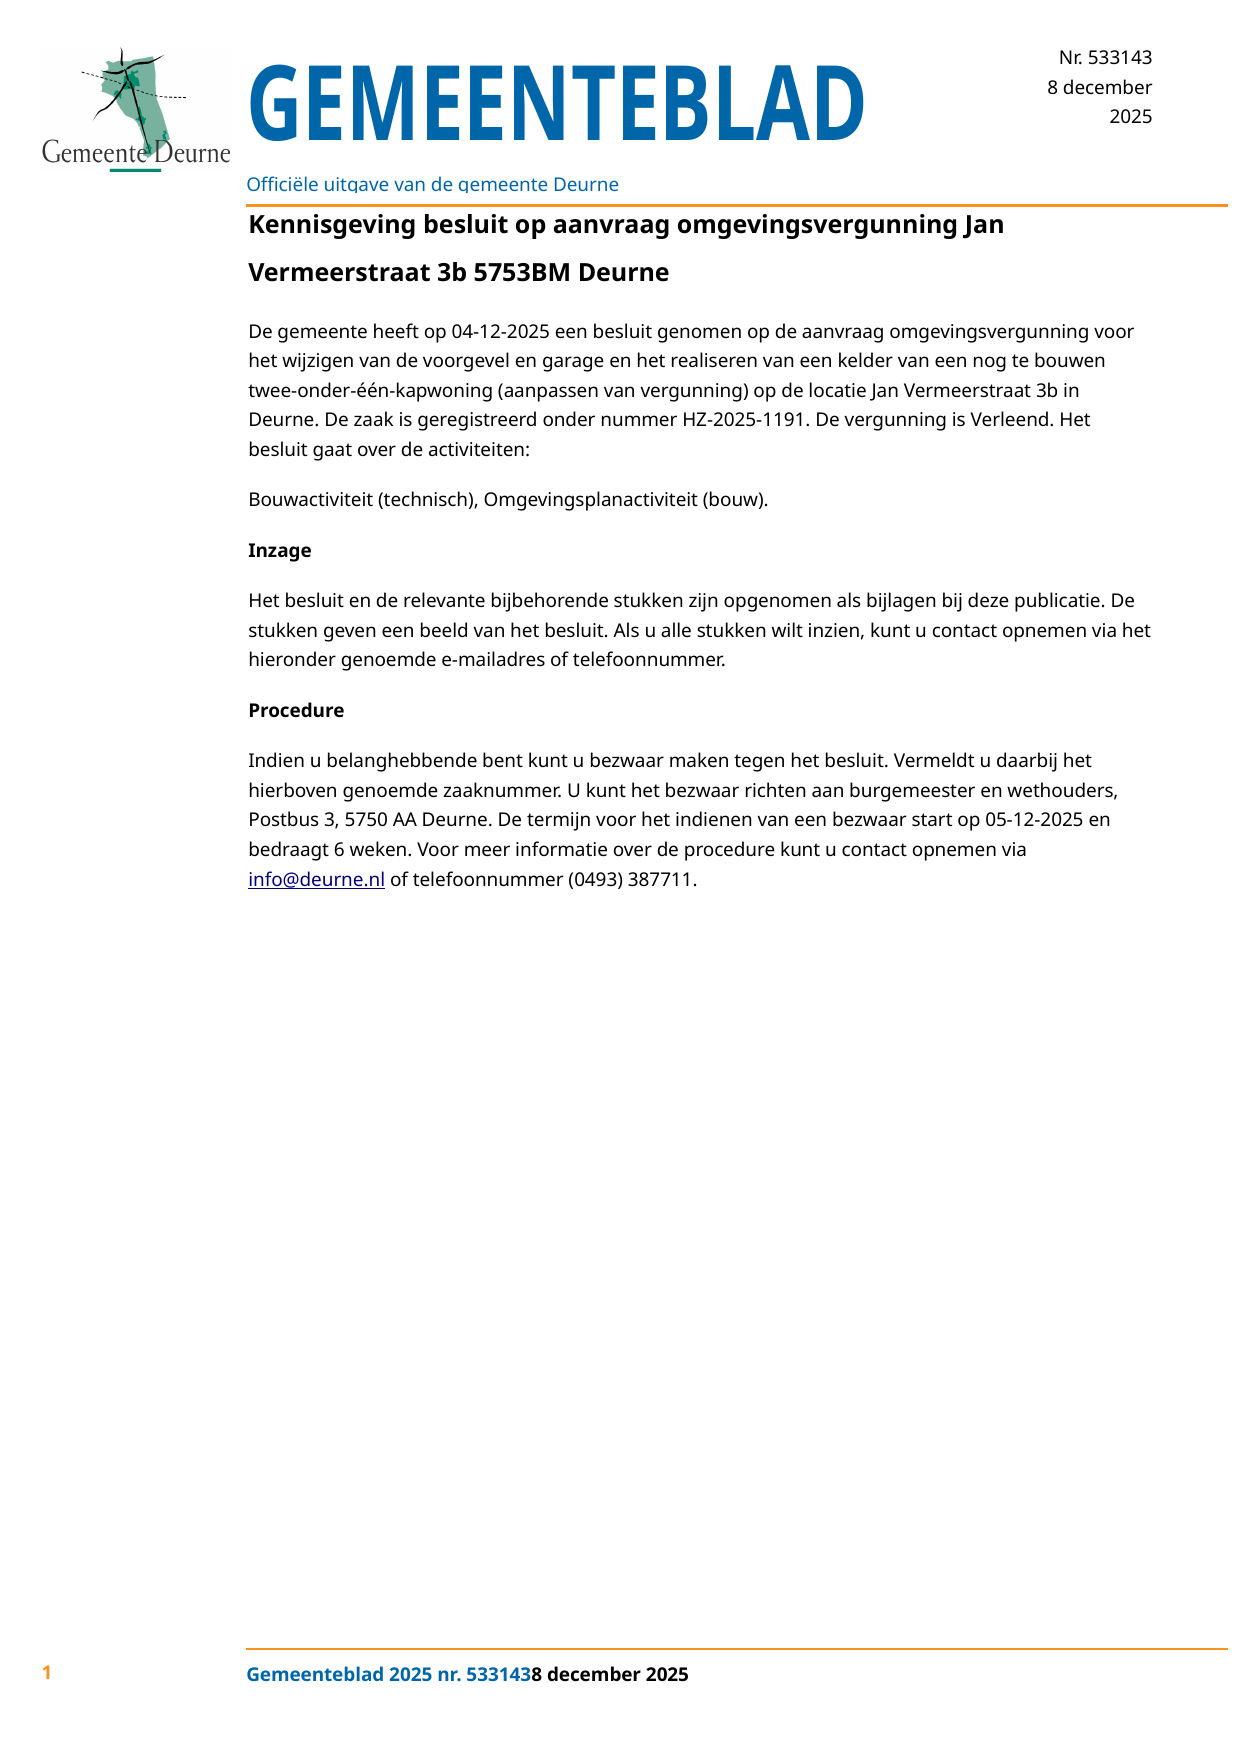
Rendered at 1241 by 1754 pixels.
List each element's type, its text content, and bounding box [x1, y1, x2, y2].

picture [41, 47, 231, 172]
text Het besluit en de relevante bijbehorende stukken zijn opgenomen als bijlagen bij deze publicatie. De stukken geven een beeld van het besluit. Als u alle stukken wilt inzien, kunt u contact opnemen via het hieronder genoemde e-mailadres of telefoonnummer. [248, 587, 1152, 672]
text Kennisgeving besluit op aanvraag omgevingsvergunning Jan Vermeerstraat 3b 5753BM Deurne [248, 207, 1152, 288]
text Inzage [248, 537, 1152, 563]
text Bouwactiviteit (technisch), Omgevingsplanactiviteit (bouw). [248, 487, 1152, 512]
text De gemeente heeft op 04-12-2025 een besluit genomen op de aanvraag omgevingsvergunning voor het wijzigen van de voorgevel en garage en het realiseren van een kelder van een nog te bouwen twee-onder-één-kapwoning (aanpassen van vergunning) op de locatie Jan Vermeerstraat 3b in Deurne. De zaak is geregistreerd onder nummer HZ-2025-1191. De vergunning is Verleend. Het besluit gaat over de activiteiten: [248, 318, 1152, 462]
text Indien u belanghebbende bent kunt u bezwaar maken tegen het besluit. Vermeldt u daarbij het hierboven genoemde zaaknummer. U kunt het bezwaar richten aan burgemeester en wethouders, Postbus 3, 5750 AA Deurne. De termijn voor het indienen van een bezwaar start op 05-12-2025 en bedraagt 6 weken. Voor meer informatie over de procedure kunt u contact opnemen via info@deurne.nl of telefoonnummer (0493) 387711. [248, 747, 1152, 892]
text Procedure [248, 697, 1152, 723]
